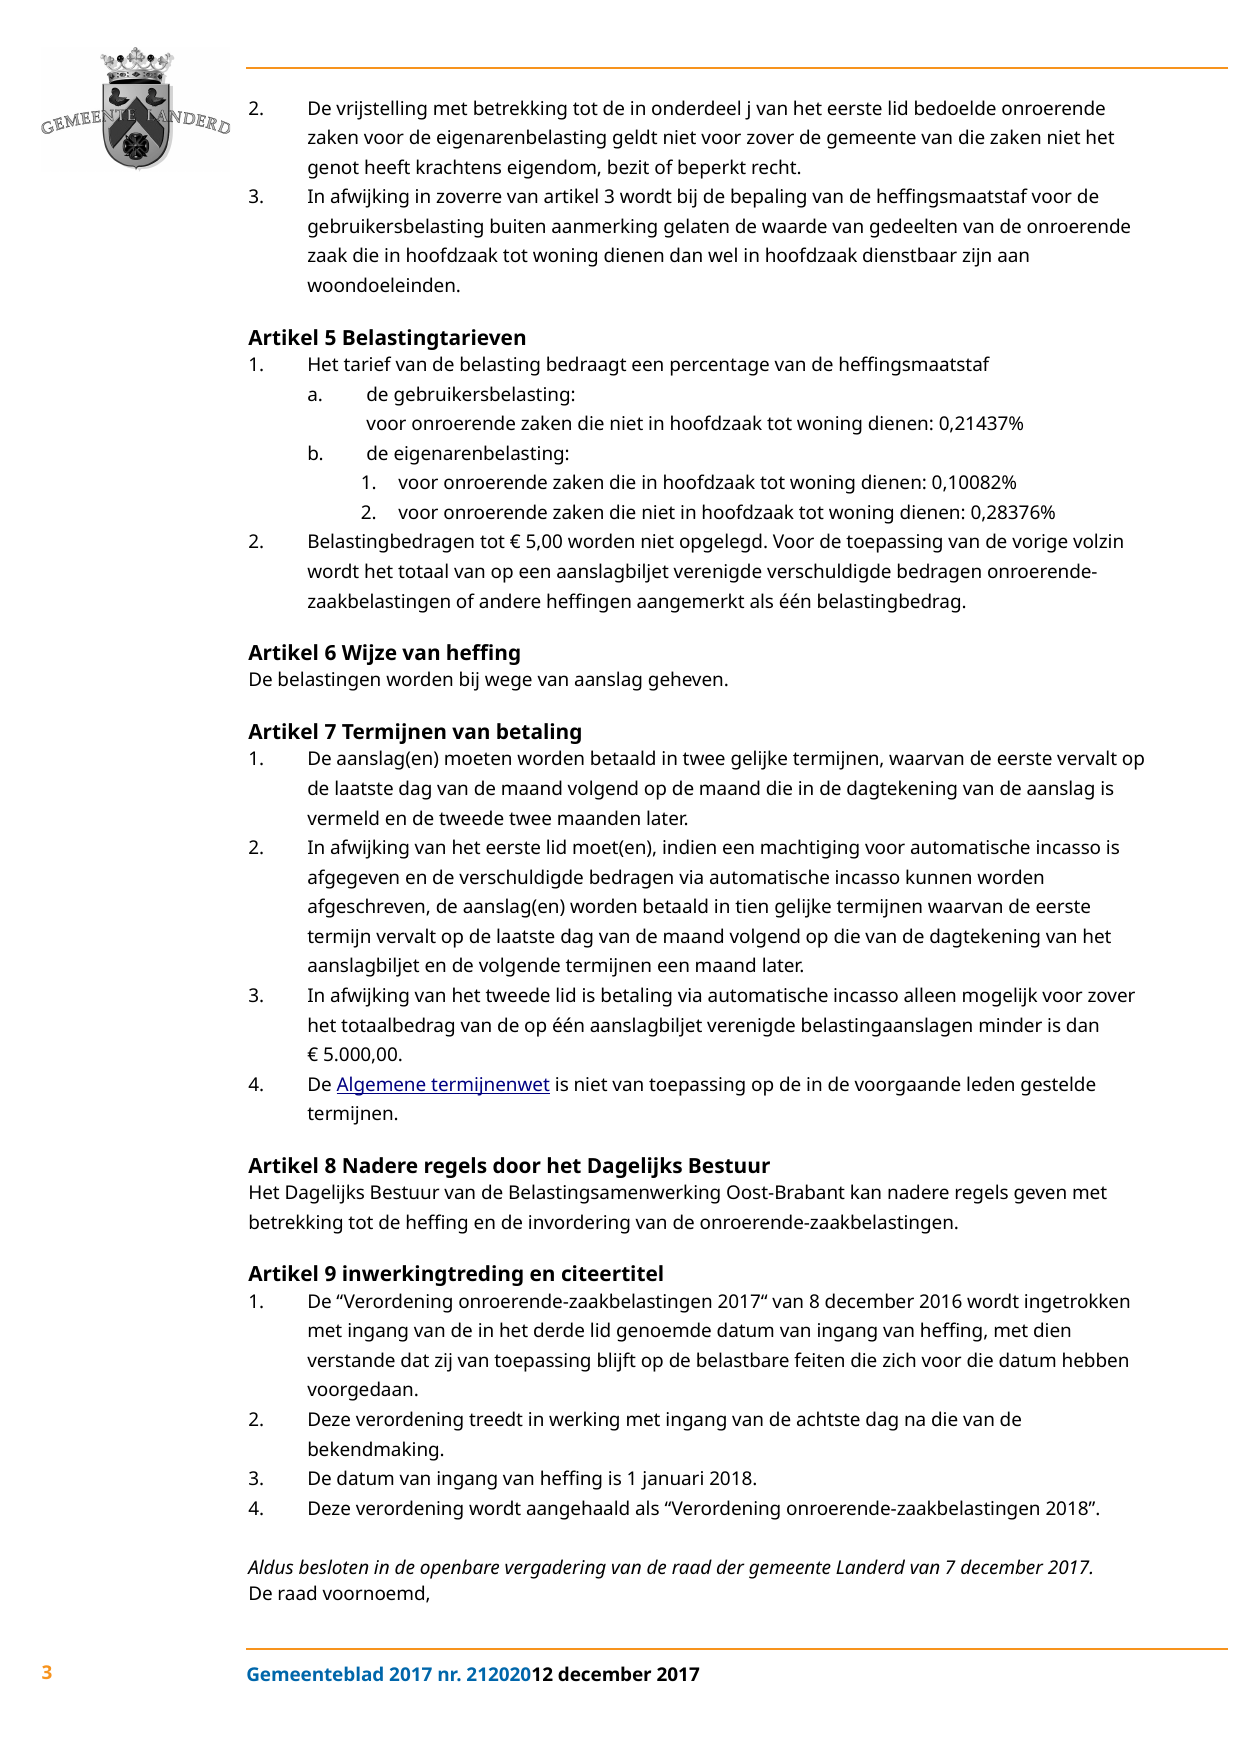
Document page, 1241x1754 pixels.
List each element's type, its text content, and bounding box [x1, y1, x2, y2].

list De Algemene termijnenwet is niet van toepassing op de in de voorgaande leden gestelde termijnen. [248, 1071, 1152, 1126]
list In afwijking in zoverre van artikel 3 wordt bij de bepaling van de heffingsmaatstaf voor de gebruikersbelasting buiten aanmerking gelaten de waarde van gedeelten van de onroerende zaak die in hoofdzaak tot woning dienen dan wel in hoofdzaak dienstbaar zijn aan woondoeleinden. [248, 183, 1152, 298]
list voor onroerende zaken die niet in hoofdzaak tot woning dienen: 0,28376% [361, 499, 1152, 525]
list Deze verordening treedt in werking met ingang van de achtste dag na die van de bekendmaking. [248, 1406, 1152, 1461]
text De belastingen worden bij wege van aanslag geheven. [248, 667, 1152, 692]
list De “Verordening onroerende-zaakbelastingen 2017“ van 8 december 2016 wordt ingetrokken met ingang van de in het derde lid genoemde datum van ingang van heffing, met dien verstande dat zij van toepassing blijft op de belastbare feiten die zich voor die datum hebben voorgedaan. [248, 1288, 1152, 1402]
text Het Dagelijks Bestuur van de Belastingsamenwerking Oost-Brabant kan nadere regels geven met betrekking tot de heffing en de invordering van de onroerende-zaakbelastingen. [248, 1179, 1152, 1235]
list In afwijking van het tweede lid is betaling via automatische incasso alleen mogelijk voor zover het totaalbedrag van de op één aanslagbiljet verenigde belastingaanslagen minder is dan € 5.000,00. [248, 982, 1152, 1067]
picture [41, 47, 231, 172]
list De vrijstelling met betrekking tot de in onderdeel j van het eerste lid bedoelde onroerende zaken voor de eigenarenbelasting geldt niet voor zover de gemeente van die zaken niet het genot heeft krachtens eigendom, bezit of beperkt recht. [248, 95, 1152, 180]
list Deze verordening wordt aangehaald als “Verordening onroerende-zaakbelastingen 2018”. [248, 1495, 1152, 1521]
text Artikel 5 Belastingtarieven [248, 323, 1152, 351]
list de eigenarenbelasting: [307, 440, 1152, 466]
list Belastingbedragen tot € 5,00 worden niet opgelegd. Voor de toepassing van de vorige volzin wordt het totaal van op een aanslagbiljet verenigde verschuldigde bedragen onroerende-zaakbelastingen of andere heffingen aangemerkt als één belastingbedrag. [248, 529, 1152, 613]
text Aldus besloten in de openbare vergadering van de raad der gemeente Landerd van 7 december 2017. [248, 1554, 1152, 1580]
list voor onroerende zaken die in hoofdzaak tot woning dienen: 0,10082% [361, 469, 1152, 495]
list voor onroerende zaken die niet in hoofdzaak tot woning dienen: 0,21437% [307, 410, 1152, 436]
list De aanslag(en) moeten worden betaald in twee gelijke termijnen, waarvan de eerste vervalt op de laatste dag van de maand volgend op de maand die in de dagtekening van de aanslag is vermeld en de tweede twee maanden later. [248, 746, 1152, 830]
list de gebruikersbelasting: [307, 381, 1152, 406]
text Artikel 9 inwerkingtreding en citeertitel [248, 1259, 1152, 1288]
list De datum van ingang van heffing is 1 januari 2018. [248, 1465, 1152, 1491]
list Het tarief van de belasting bedraagt een percentage van de heffingsmaatstaf [248, 351, 1152, 377]
text Artikel 8 Nadere regels door het Dagelijks Bestuur [248, 1151, 1152, 1179]
text Artikel 6 Wijze van heffing [248, 638, 1152, 667]
text Artikel 7 Termijnen van betaling [248, 717, 1152, 746]
list In afwijking van het eerste lid moet(en), indien een machtiging voor automatische incasso is afgegeven en de verschuldigde bedragen via automatische incasso kunnen worden afgeschreven, de aanslag(en) worden betaald in tien gelijke termijnen waarvan de eerste termijn vervalt op de laatste dag van de maand volgend op die van de dagtekening van het aanslagbiljet en de volgende termijnen een maand later. [248, 834, 1152, 978]
text De raad voornoemd, [248, 1580, 1152, 1606]
